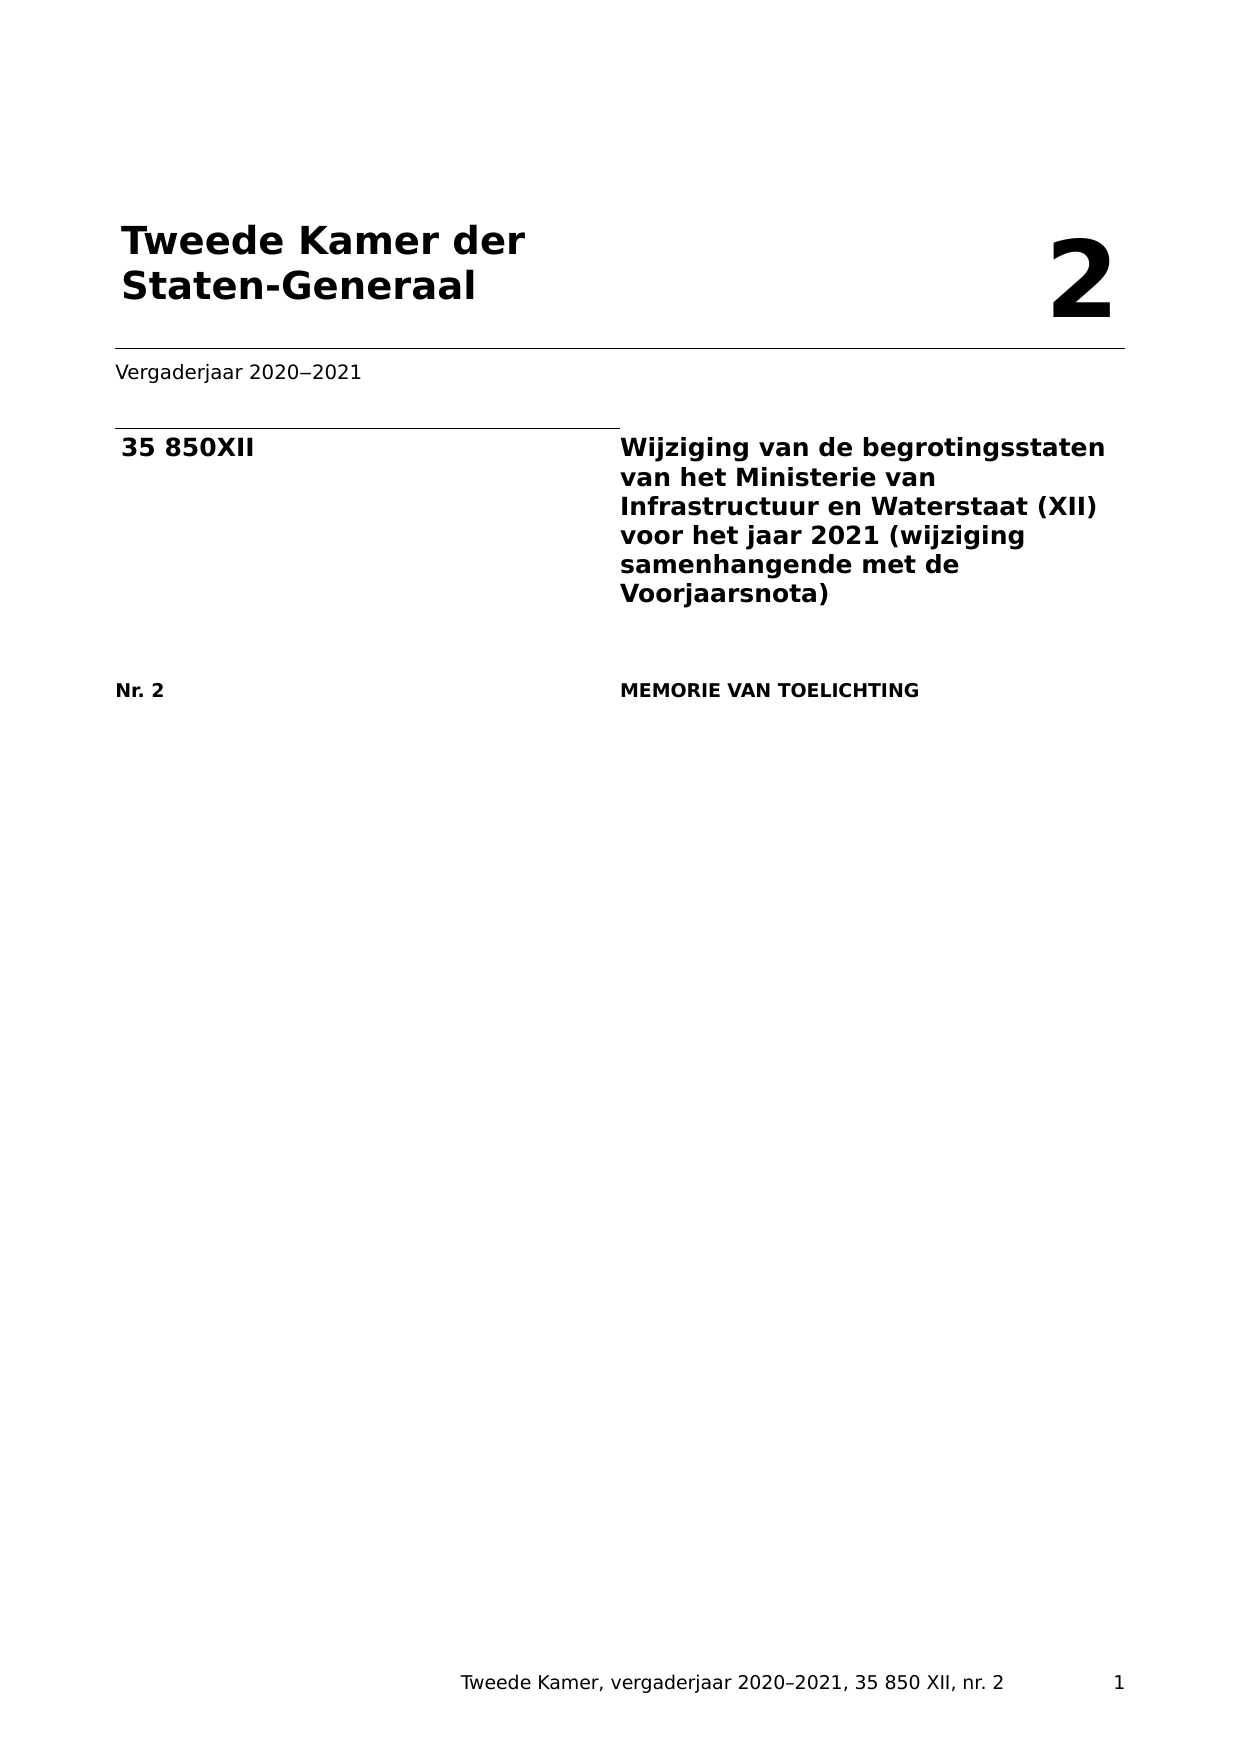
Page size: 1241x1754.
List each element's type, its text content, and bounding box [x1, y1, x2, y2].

table_header 2 [620, 213, 1125, 348]
table_header 35 850XII [115, 429, 620, 614]
table_header Wijziging van de begrotingsstaten van het Ministerie van Infrastructuur en Waterstaat (XII) voor het jaar 2021 (wijziging samenhangende met de Voorjaarsnota) [620, 428, 1125, 614]
table_header Nr. 2 [115, 680, 620, 724]
table_cell Vergaderjaar 2020‒2021 [115, 349, 1125, 384]
table_header MEMORIE VAN TOELICHTING [620, 680, 1125, 724]
table_header Tweede Kamer der Staten-Generaal [115, 213, 620, 348]
